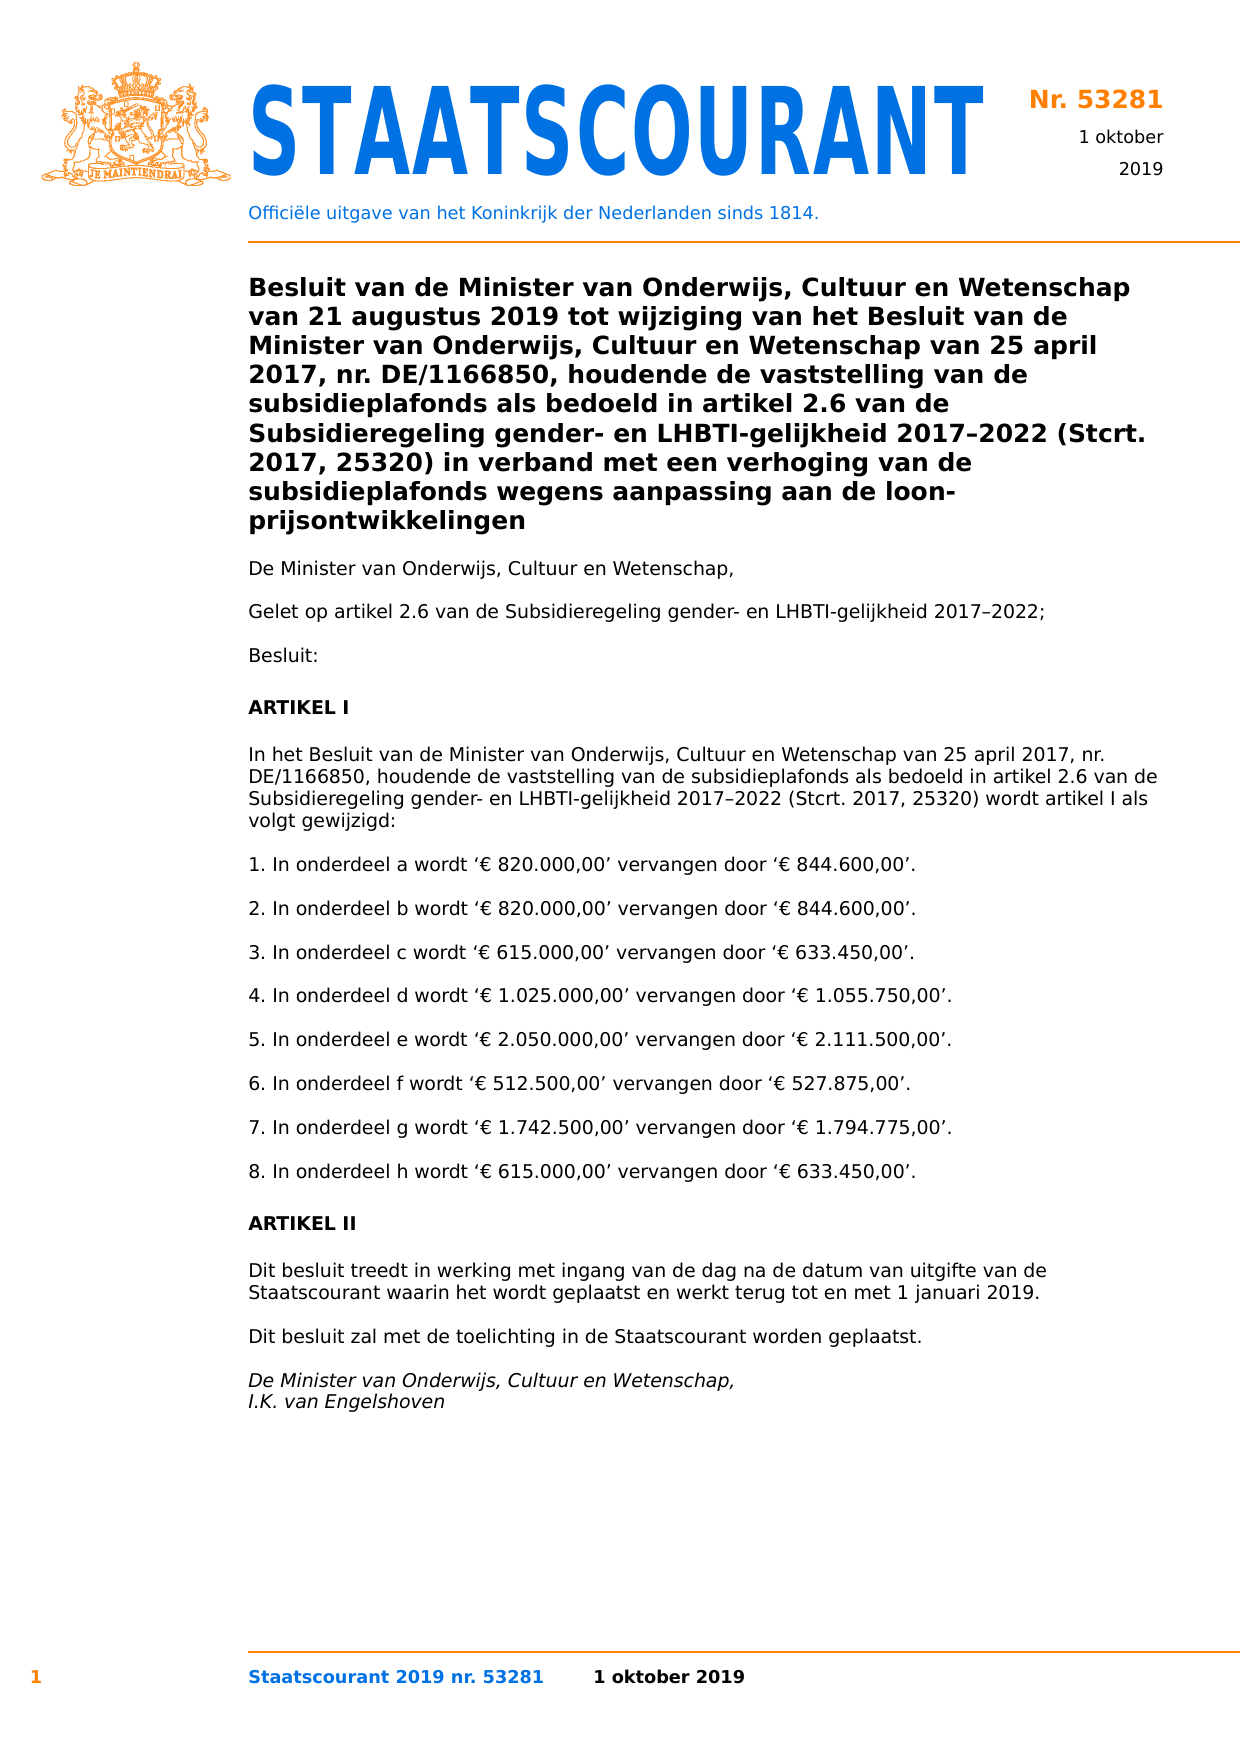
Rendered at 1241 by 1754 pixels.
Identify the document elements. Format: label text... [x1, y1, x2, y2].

text 1. In onderdeel a wordt ‘€ 820.000,00’ vervangen door ‘€ 844.600,00’. [248, 854, 1163, 876]
picture [41, 62, 231, 186]
text 3. In onderdeel c wordt ‘€ 615.000,00’ vervangen door ‘€ 633.450,00’. [248, 942, 1163, 963]
text Dit besluit zal met de toelichting in de Staatscourant worden geplaatst. [248, 1326, 1163, 1348]
table_header STAATSCOURANT [248, 62, 998, 203]
text De Minister van Onderwijs, Cultuur en Wetenschap, I.K. van Engelshoven [248, 1369, 1163, 1413]
subtitle ARTIKEL I [248, 697, 1163, 719]
subtitle Besluit van de Minister van Onderwijs, Cultuur en Wetenschap van 21 augustus 2019 tot wijziging van het Besluit van de Minister van Onderwijs, Cultuur en Wetenschap van 25 april 2017, nr. DE/1166850, houdende de vaststelling van de subsidieplafonds als bedoeld in artikel 2.6 van de Subsidieregeling gender- en LHBTI-gelijkheid 2017–2022 (Stcrt. 2017, 25320) in verband met een verhoging van de subsidieplafonds wegens aanpassing aan de loon-prijsontwikkelingen [248, 273, 1163, 536]
text Besluit: [248, 645, 1163, 667]
table_header [25, 62, 248, 241]
table_header Nr. 53281 [998, 62, 1240, 121]
text Dit besluit treedt in werking met ingang van de dag na de datum van uitgifte van de Staatscourant waarin het wordt geplaatst en werkt terug tot en met 1 januari 2019. [248, 1260, 1163, 1304]
text 4. In onderdeel d wordt ‘€ 1.025.000,00’ vervangen door ‘€ 1.055.750,00’. [248, 985, 1163, 1007]
text 2. In onderdeel b wordt ‘€ 820.000,00’ vervangen door ‘€ 844.600,00’. [248, 898, 1163, 920]
text 8. In onderdeel h wordt ‘€ 615.000,00’ vervangen door ‘€ 633.450,00’. [248, 1161, 1163, 1183]
table_cell 1 oktober [998, 121, 1240, 153]
subtitle ARTIKEL II [248, 1213, 1163, 1235]
text Gelet op artikel 2.6 van de Subsidieregeling gender- en LHBTI-gelijkheid 2017–2022; [248, 601, 1163, 623]
text De Minister van Onderwijs, Cultuur en Wetenschap, [248, 557, 1163, 579]
text 7. In onderdeel g wordt ‘€ 1.742.500,00’ vervangen door ‘€ 1.794.775,00’. [248, 1117, 1163, 1139]
text 5. In onderdeel e wordt ‘€ 2.050.000,00’ vervangen door ‘€ 2.111.500,00’. [248, 1029, 1163, 1051]
table_cell Officiële uitgave van het Koninkrijk der Nederlanden sinds 1814. [248, 203, 1240, 241]
text 6. In onderdeel f wordt ‘€ 512.500,00’ vervangen door ‘€ 527.875,00’. [248, 1073, 1163, 1095]
table_cell 2019 [998, 153, 1240, 203]
text In het Besluit van de Minister van Onderwijs, Cultuur en Wetenschap van 25 april 2017, nr. DE/1166850, houdende de vaststelling van de subsidieplafonds als bedoeld in artikel 2.6 van de Subsidieregeling gender- en LHBTI-gelijkheid 2017–2022 (Stcrt. 2017, 25320) wordt artikel I als volgt gewijzigd: [248, 744, 1163, 832]
